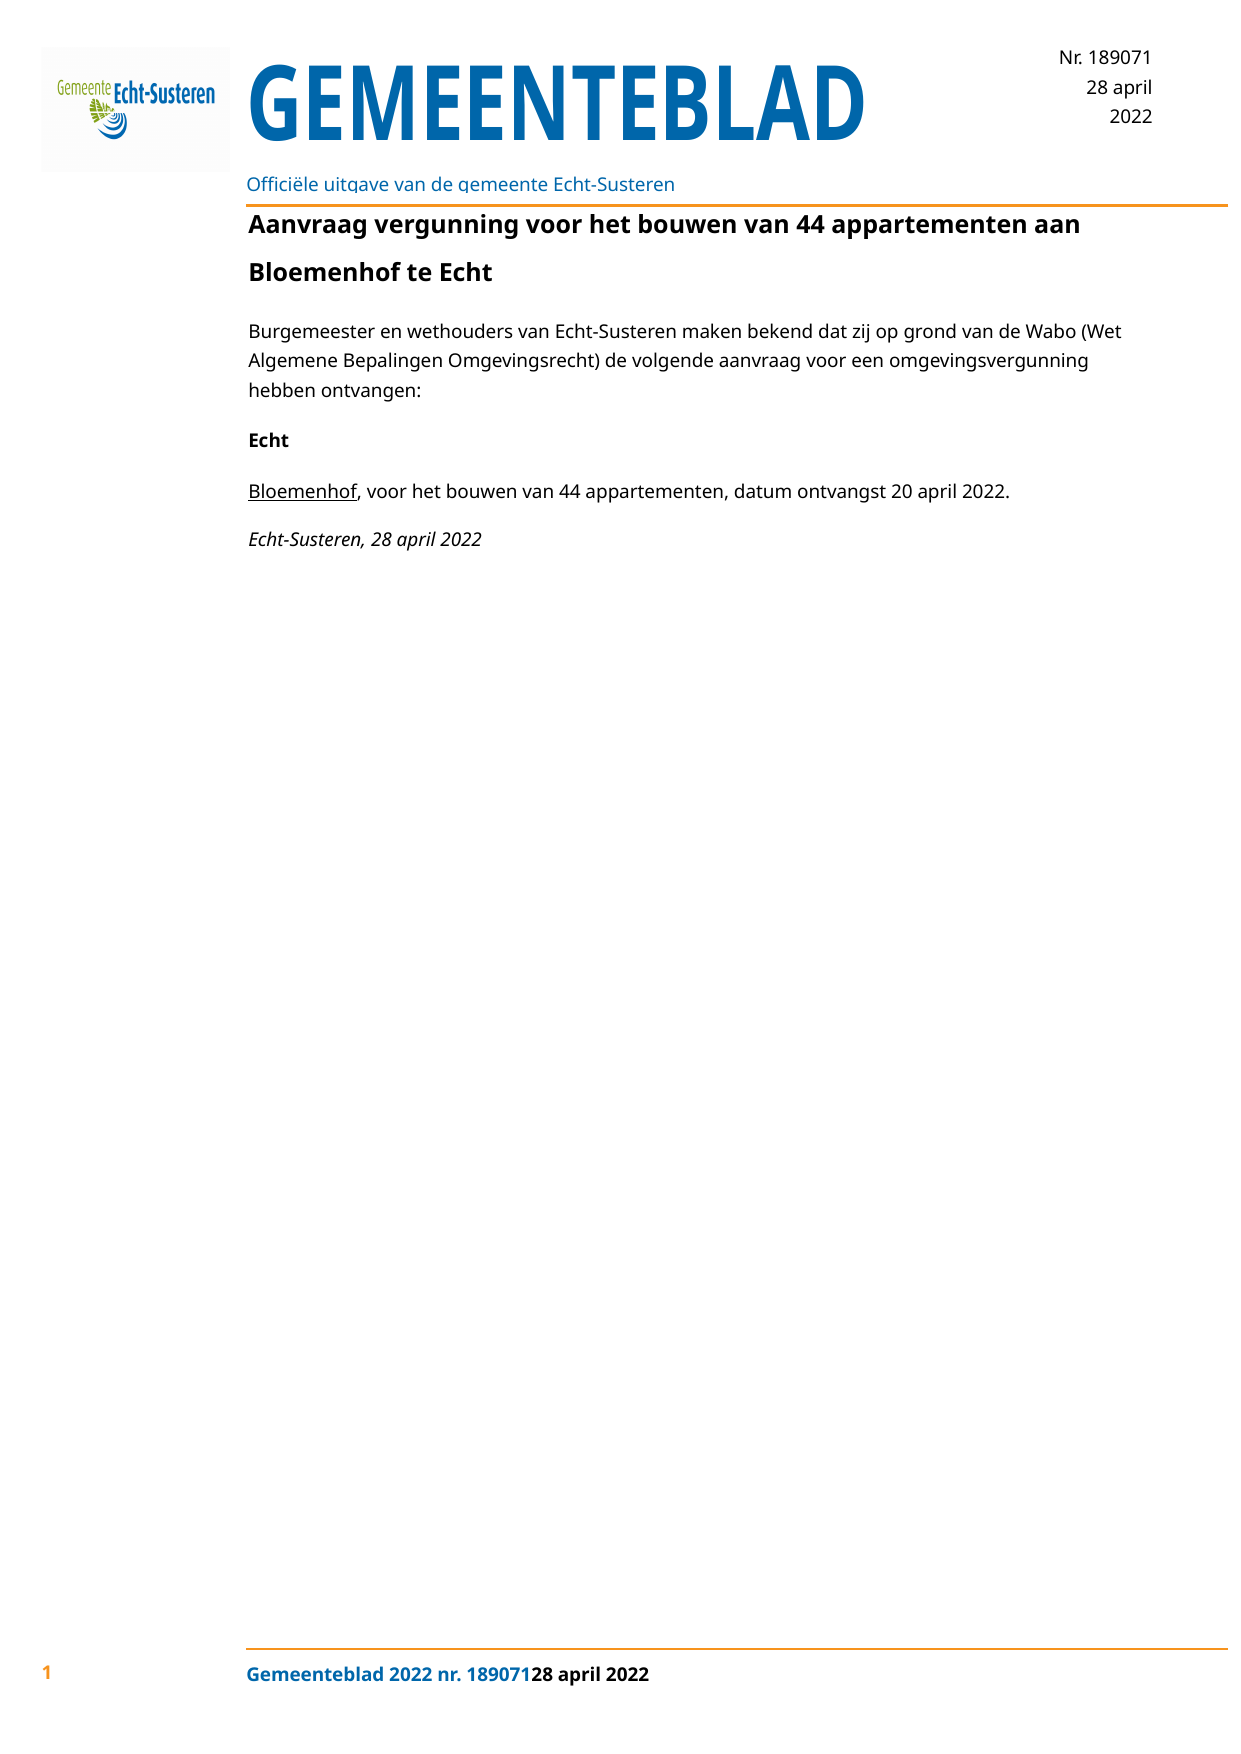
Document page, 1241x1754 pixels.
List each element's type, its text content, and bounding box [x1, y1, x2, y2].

picture [41, 47, 231, 172]
text Echt-Susteren, 28 april 2022 [248, 526, 1152, 551]
text Aanvraag vergunning voor het bouwen van 44 appartementen aan Bloemenhof te Echt [248, 207, 1152, 288]
text Echt [248, 427, 1152, 453]
text Burgemeester en wethouders van Echt-Susteren maken bekend dat zij op grond van de Wabo (Wet Algemene Bepalingen Omgevingsrecht) de volgende aanvraag voor een omgevingsvergunning hebben ontvangen: [248, 318, 1152, 403]
text Bloemenhof, voor het bouwen van 44 appartementen, datum ontvangst 20 april 2022. [248, 478, 1152, 504]
